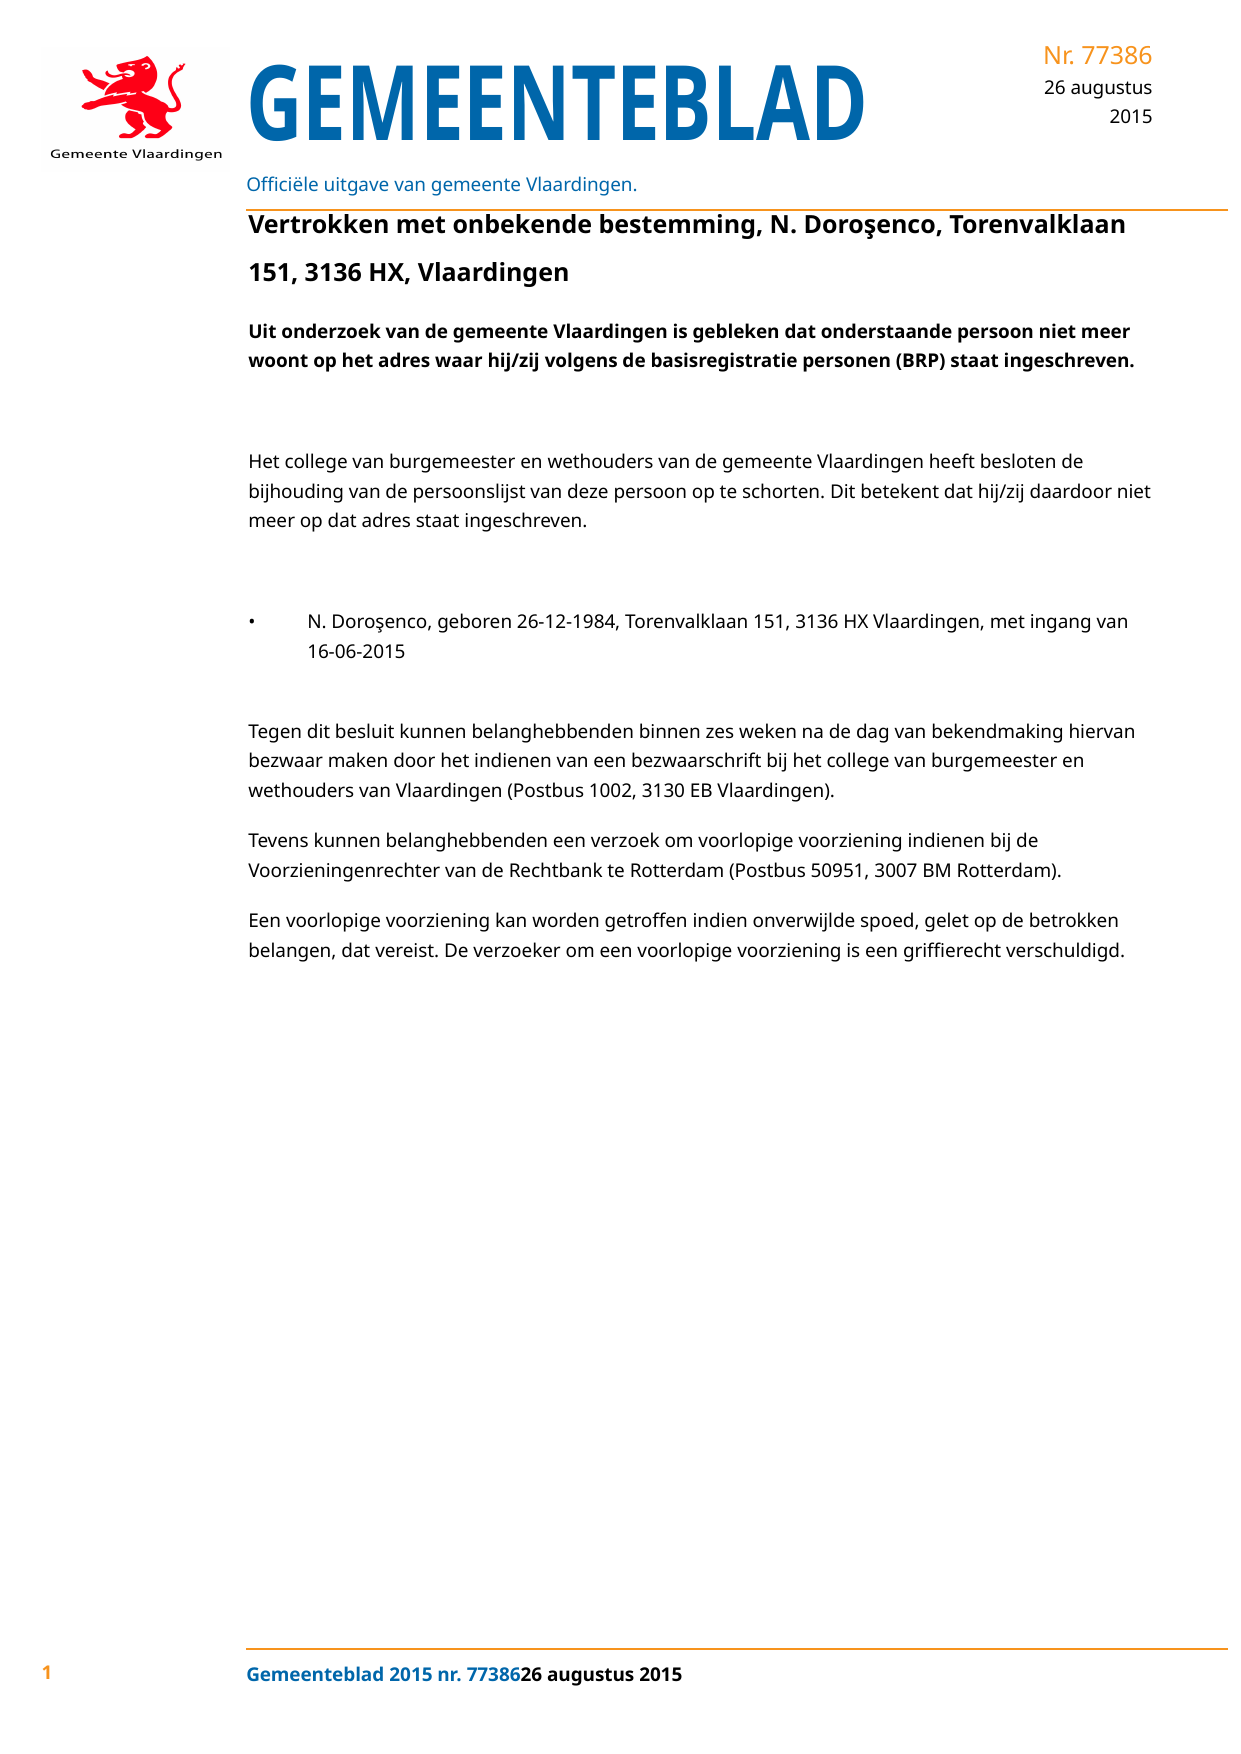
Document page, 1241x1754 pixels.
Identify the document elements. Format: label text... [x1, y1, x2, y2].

picture [41, 47, 231, 172]
text Tegen dit besluit kunnen belanghebbenden binnen zes weken na de dag van bekendmaking hiervan bezwaar maken door het indienen van een bezwaarschrift bij het college van burgemeester en wethouders van Vlaardingen (Postbus 1002, 3130 EB Vlaardingen). [248, 718, 1152, 803]
text Tevens kunnen belanghebbenden een verzoek om voorlopige voorziening indienen bij de Voorzieningenrechter van de Rechtbank te Rotterdam (Postbus 50951, 3007 BM Rotterdam). [248, 827, 1152, 883]
text Vertrokken met onbekende bestemming, N. Doroşenco, Torenvalklaan 151, 3136 HX, Vlaardingen [248, 211, 1152, 288]
text Het college van burgemeester en wethouders van de gemeente Vlaardingen heeft besloten de bijhouding van de persoonslijst van deze persoon op te schorten. Dit betekent dat hij/zij daardoor niet meer op dat adres staat ingeschreven. [248, 448, 1152, 533]
list N. Doroşenco, geboren 26-12-1984, Torenvalklaan 151, 3136 HX Vlaardingen, met ingang van 16-06-2015 [248, 608, 1152, 664]
text Uit onderzoek van de gemeente Vlaardingen is gebleken dat onderstaande persoon niet meer woont op het adres waar hij/zij volgens de basisregistratie personen (BRP) staat ingeschreven. [248, 318, 1152, 373]
text Een voorlopige voorziening kan worden getroffen indien onverwijlde spoed, gelet op de betrokken belangen, dat vereist. De verzoeker om een voorlopige voorziening is een griffierecht verschuldigd. [248, 907, 1152, 963]
